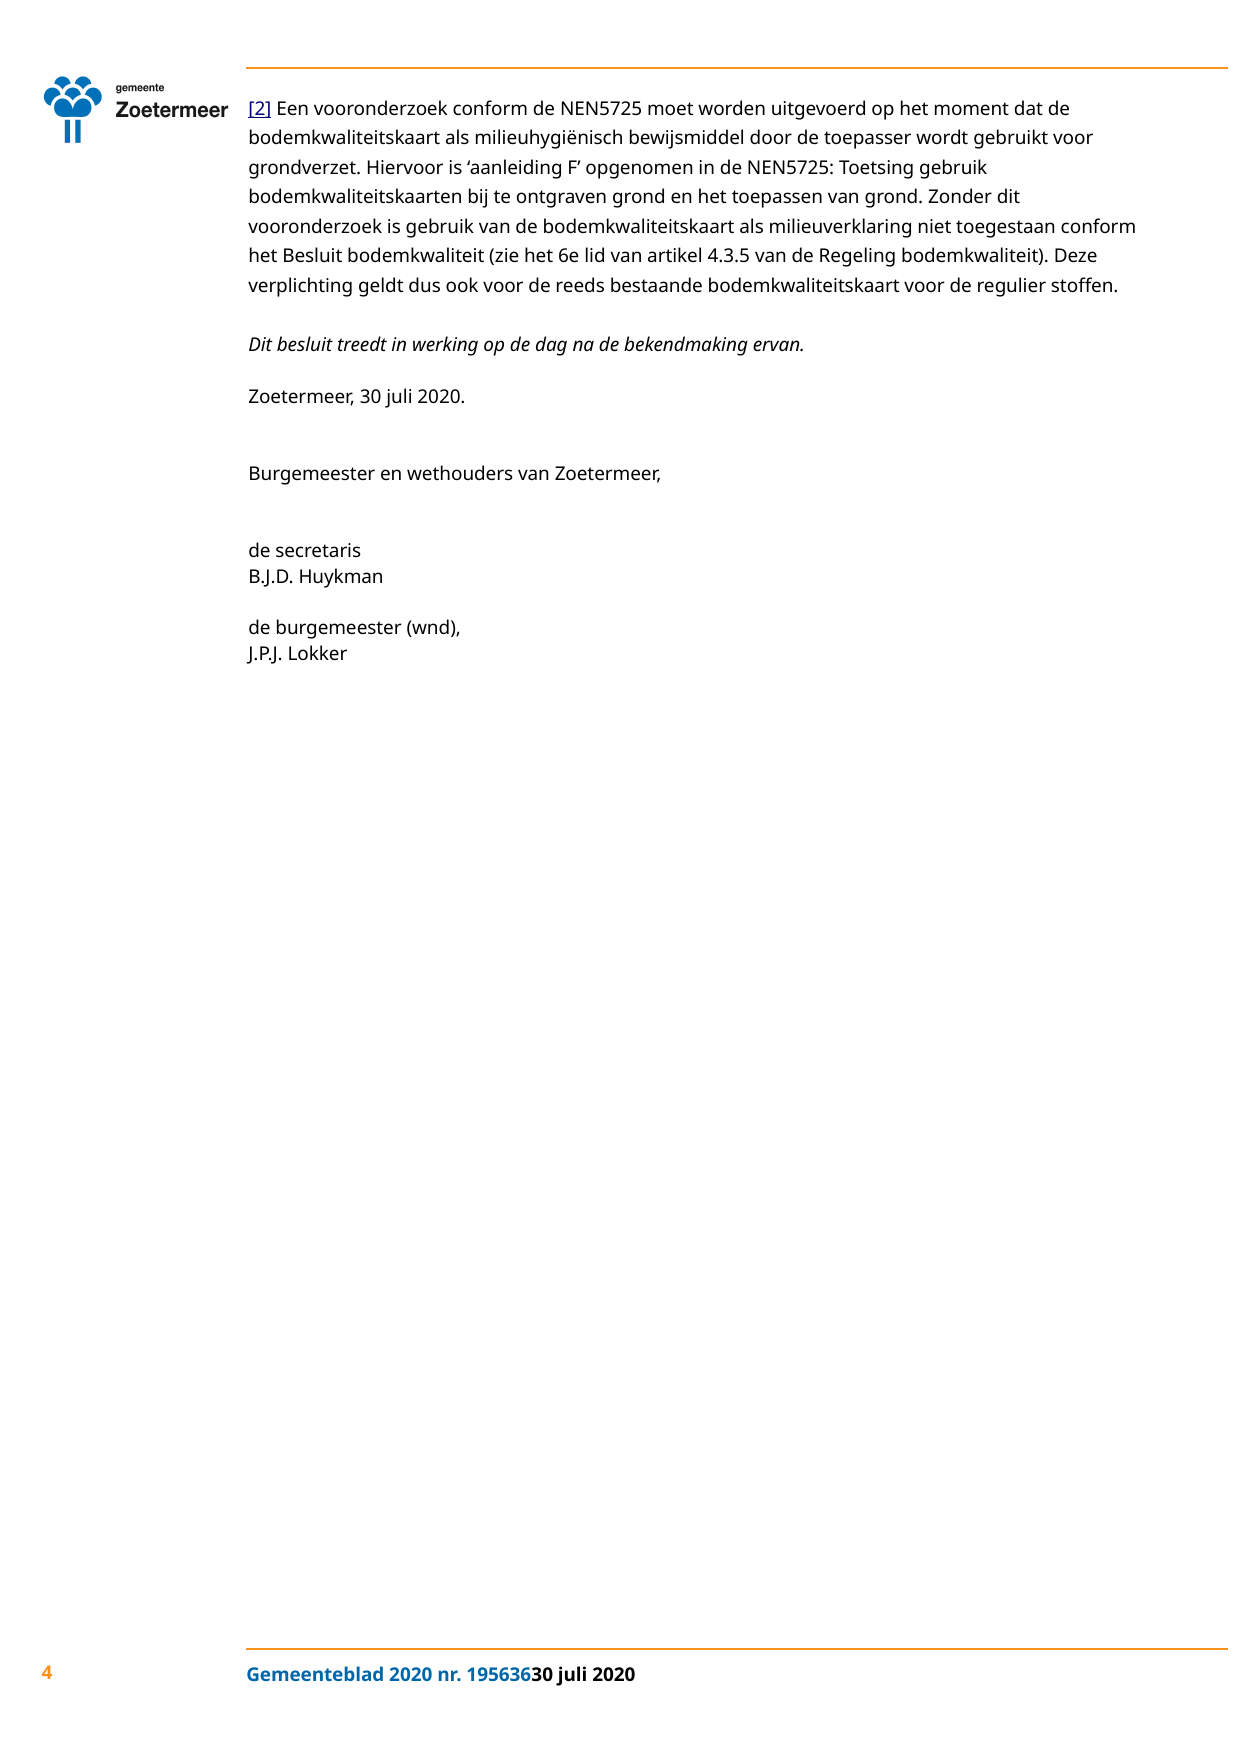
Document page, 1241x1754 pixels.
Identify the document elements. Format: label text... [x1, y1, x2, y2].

text de secretaris [248, 537, 1152, 563]
text Zoetermeer, 30 juli 2020. [248, 383, 1152, 409]
picture [41, 47, 231, 172]
text [2] Een vooronderzoek conform de NEN5725 moet worden uitgevoerd op het moment dat de bodemkwaliteitskaart als milieuhygiënisch bewijsmiddel door de toepasser wordt gebruikt voor grondverzet. Hiervoor is ‘aanleiding F’ opgenomen in de NEN5725: Toetsing gebruik bodemkwaliteitskaarten bij te ontgraven grond en het toepassen van grond. Zonder dit vooronderzoek is gebruik van de bodemkwaliteitskaart als milieuverklaring niet toegestaan conform het Besluit bodemkwaliteit (zie het 6e lid van artikel 4.3.5 van de Regeling bodemkwaliteit). Deze verplichting geldt dus ook voor de reeds bestaande bodemkwaliteitskaart voor de regulier stoffen. [248, 95, 1152, 298]
text Dit besluit treedt in werking op de dag na de bekendmaking ervan. [248, 331, 1152, 357]
text de burgemeester (wnd), [248, 614, 1152, 640]
text B.J.D. Huykman [248, 563, 1152, 589]
text Burgemeester en wethouders van Zoetermeer, [248, 460, 1152, 486]
text J.P.J. Lokker [248, 640, 1152, 666]
